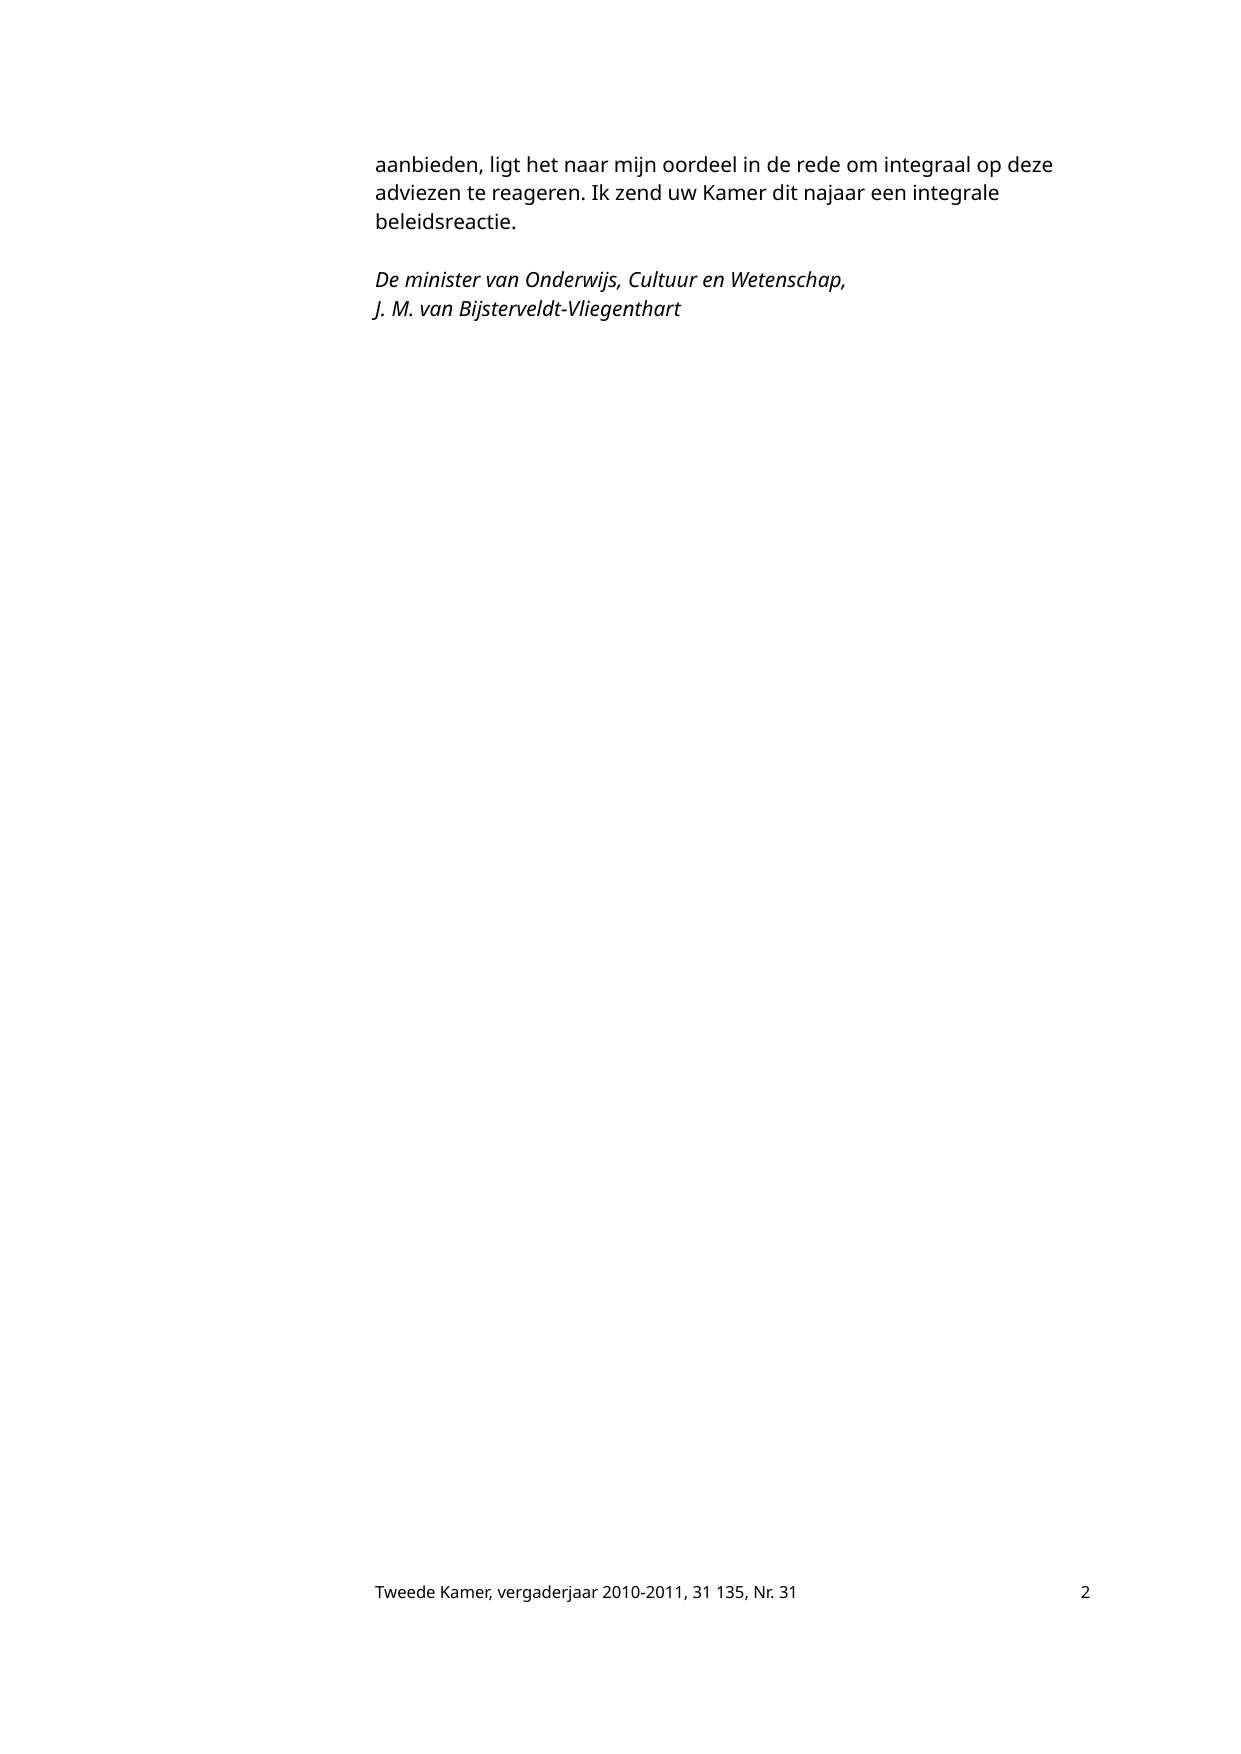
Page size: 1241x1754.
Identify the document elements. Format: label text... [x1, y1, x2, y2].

text J. M. van Bijsterveldt-Vliegenthart [375, 294, 1090, 322]
text aanbieden, ligt het naar mijn oordeel in de rede om integraal op deze adviezen te reageren. Ik zend uw Kamer dit najaar een integrale beleidsreactie. [375, 150, 1090, 235]
text De minister van Onderwijs, Cultuur en Wetenschap, [375, 265, 1090, 294]
